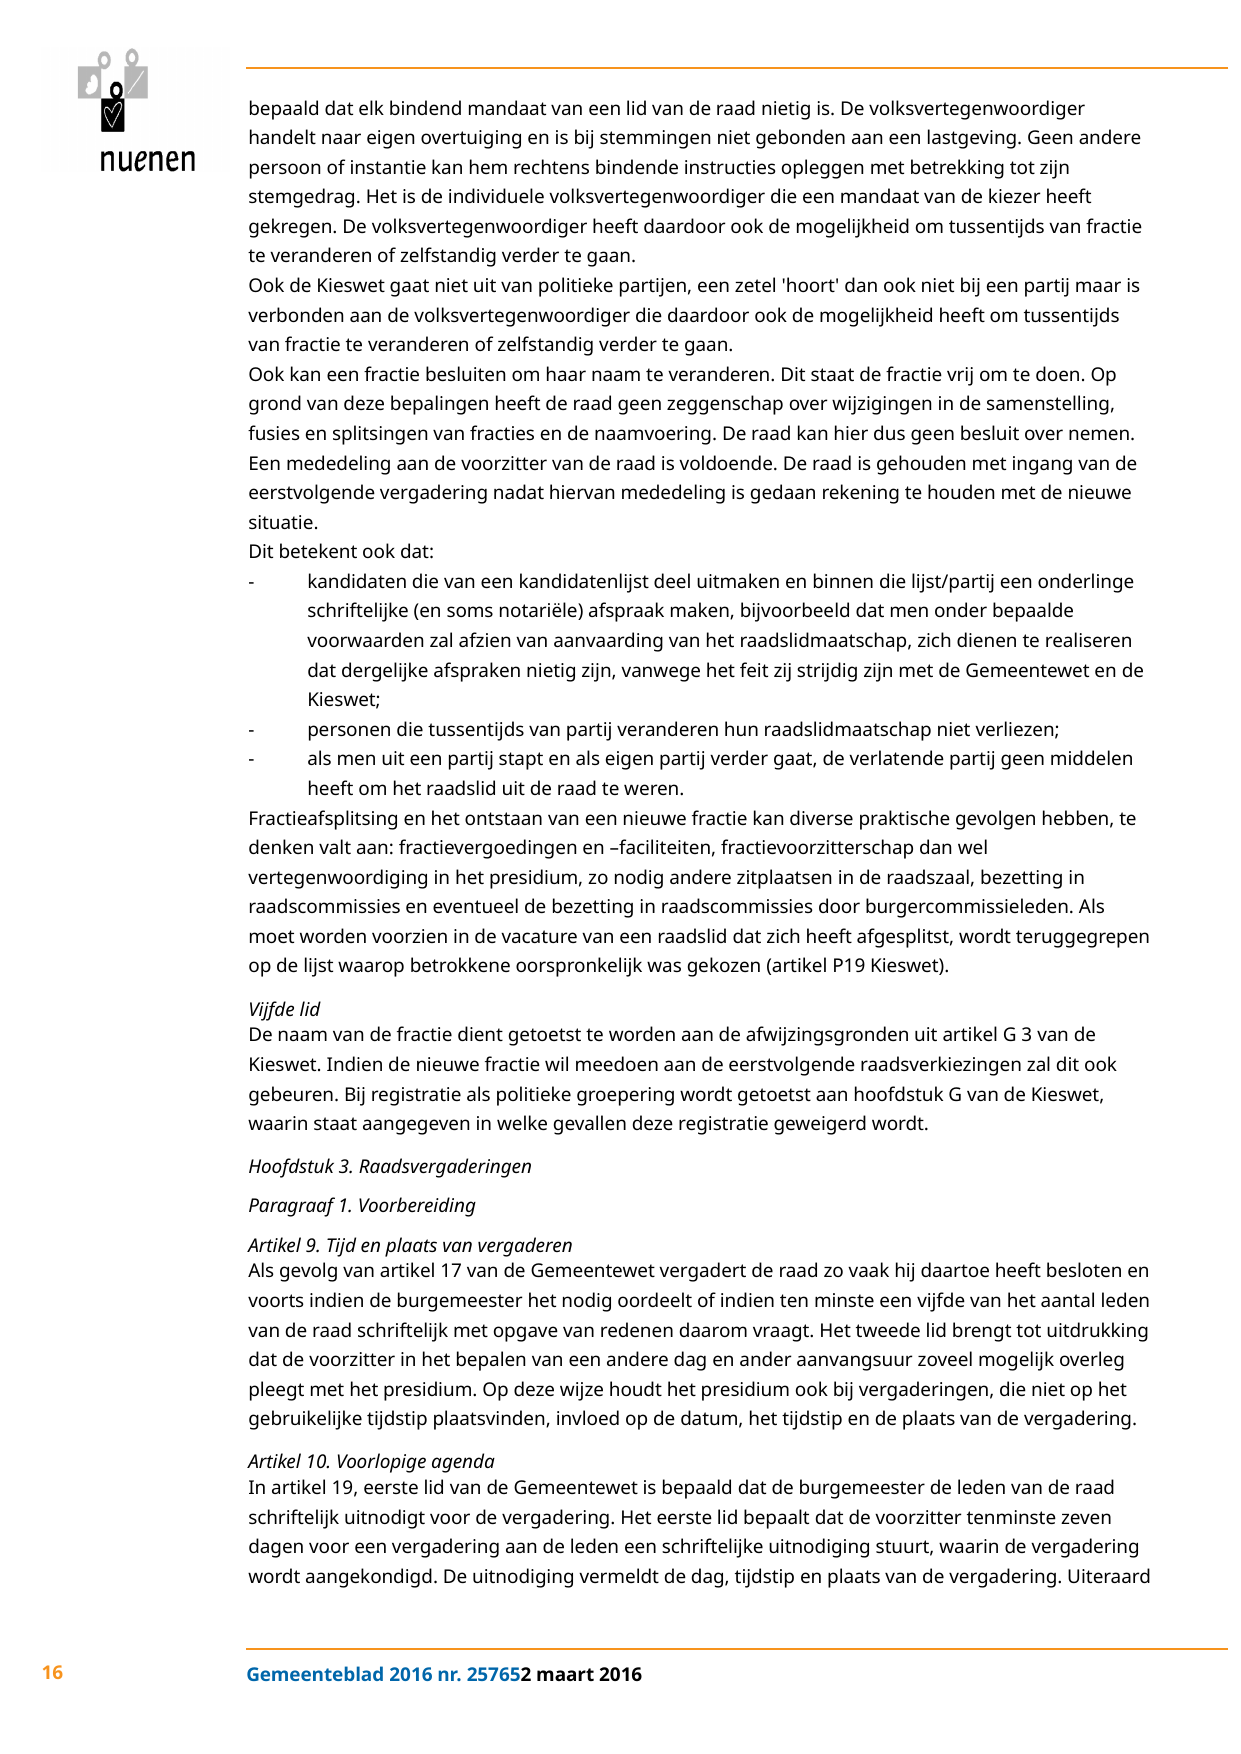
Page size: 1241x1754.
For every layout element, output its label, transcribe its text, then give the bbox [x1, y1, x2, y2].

text Dit betekent ook dat: [248, 538, 1152, 564]
text Paragraaf 1. Voorbereiding [248, 1193, 1152, 1218]
picture [41, 47, 231, 172]
text Hoofdstuk 3. Raadsvergaderingen [248, 1153, 1152, 1179]
text bepaald dat elk bindend mandaat van een lid van de raad nietig is. De volksvertegenwoordiger handelt naar eigen overtuiging en is bij stemmingen niet gebonden aan een lastgeving. Geen andere persoon of instantie kan hem rechtens bindende instructies opleggen met betrekking tot zijn stemgedrag. Het is de individuele volksvertegenwoordiger die een mandaat van de kiezer heeft gekregen. De volksvertegenwoordiger heeft daardoor ook de mogelijkheid om tussentijds van fractie te veranderen of zelfstandig verder te gaan. [248, 95, 1152, 268]
text Ook de Kieswet gaat niet uit van politieke partijen, een zetel 'hoort' dan ook niet bij een partij maar is verbonden aan de volksvertegenwoordiger die daardoor ook de mogelijkheid heeft om tussentijds van fractie te veranderen of zelfstandig verder te gaan. [248, 272, 1152, 357]
list personen die tussentijds van partij veranderen hun raadslidmaatschap niet verliezen; [248, 716, 1152, 742]
text Artikel 9. Tijd en plaats van vergaderen [248, 1232, 1152, 1258]
text Ook kan een fractie besluiten om haar naam te veranderen. Dit staat de fractie vrij om te doen. Op grond van deze bepalingen heeft de raad geen zeggenschap over wijzigingen in de samenstelling, fusies en splitsingen van fracties en de naamvoering. De raad kan hier dus geen besluit over nemen. Een mededeling aan de voorzitter van de raad is voldoende. De raad is gehouden met ingang van de eerstvolgende vergadering nadat hiervan mededeling is gedaan rekening te houden met de nieuwe situatie. [248, 361, 1152, 535]
text Artikel 10. Voorlopige agenda [248, 1449, 1152, 1474]
text In artikel 19, eerste lid van de Gemeentewet is bepaald dat de burgemeester de leden van de raad schriftelijk uitnodigt voor de vergadering. Het eerste lid bepaalt dat de voorzitter tenminste zeven dagen voor een vergadering aan de leden een schriftelijke uitnodiging stuurt, waarin de vergadering wordt aangekondigd. De uitnodiging vermeldt de dag, tijdstip en plaats van de vergadering. Uiteraard [248, 1474, 1152, 1589]
list als men uit een partij stapt en als eigen partij verder gaat, de verlatende partij geen middelen heeft om het raadslid uit de raad te weren. [248, 746, 1152, 801]
text Vijfde lid [248, 996, 1152, 1022]
text Fractieafsplitsing en het ontstaan van een nieuwe fractie kan diverse praktische gevolgen hebben, te denken valt aan: fractievergoedingen en –faciliteiten, fractievoorzitterschap dan wel vertegenwoordiging in het presidium, zo nodig andere zitplaatsen in de raadszaal, bezetting in raadscommissies en eventueel de bezetting in raadscommissies door burgercommissieleden. Als moet worden voorzien in de vacature van een raadslid dat zich heeft afgesplitst, wordt teruggegrepen op de lijst waarop betrokkene oorspronkelijk was gekozen (artikel P19 Kieswet). [248, 805, 1152, 978]
text De naam van de fractie dient getoetst te worden aan de afwijzingsgronden uit artikel G 3 van de Kieswet. Indien de nieuwe fractie wil meedoen aan de eerstvolgende raadsverkiezingen zal dit ook gebeuren. Bij registratie als politieke groepering wordt getoetst aan hoofdstuk G van de Kieswet, waarin staat aangegeven in welke gevallen deze registratie geweigerd wordt. [248, 1022, 1152, 1136]
list kandidaten die van een kandidatenlijst deel uitmaken en binnen die lijst/partij een onderlinge schriftelijke (en soms notariële) afspraak maken, bijvoorbeeld dat men onder bepaalde voorwaarden zal afzien van aanvaarding van het raadslidmaatschap, zich dienen te realiseren dat dergelijke afspraken nietig zijn, vanwege het feit zij strijdig zijn met de Gemeentewet en de Kieswet; [248, 568, 1152, 712]
text Als gevolg van artikel 17 van de Gemeentewet vergadert de raad zo vaak hij daartoe heeft besloten en voorts indien de burgemeester het nodig oordeelt of indien ten minste een vijfde van het aantal leden van de raad schriftelijk met opgave van redenen daarom vraagt. Het tweede lid brengt tot uitdrukking dat de voorzitter in het bepalen van een andere dag en ander aanvangsuur zoveel mogelijk overleg pleegt met het presidium. Op deze wijze houdt het presidium ook bij vergaderingen, die niet op het gebruikelijke tijdstip plaatsvinden, invloed op de datum, het tijdstip en de plaats van de vergadering. [248, 1258, 1152, 1431]
